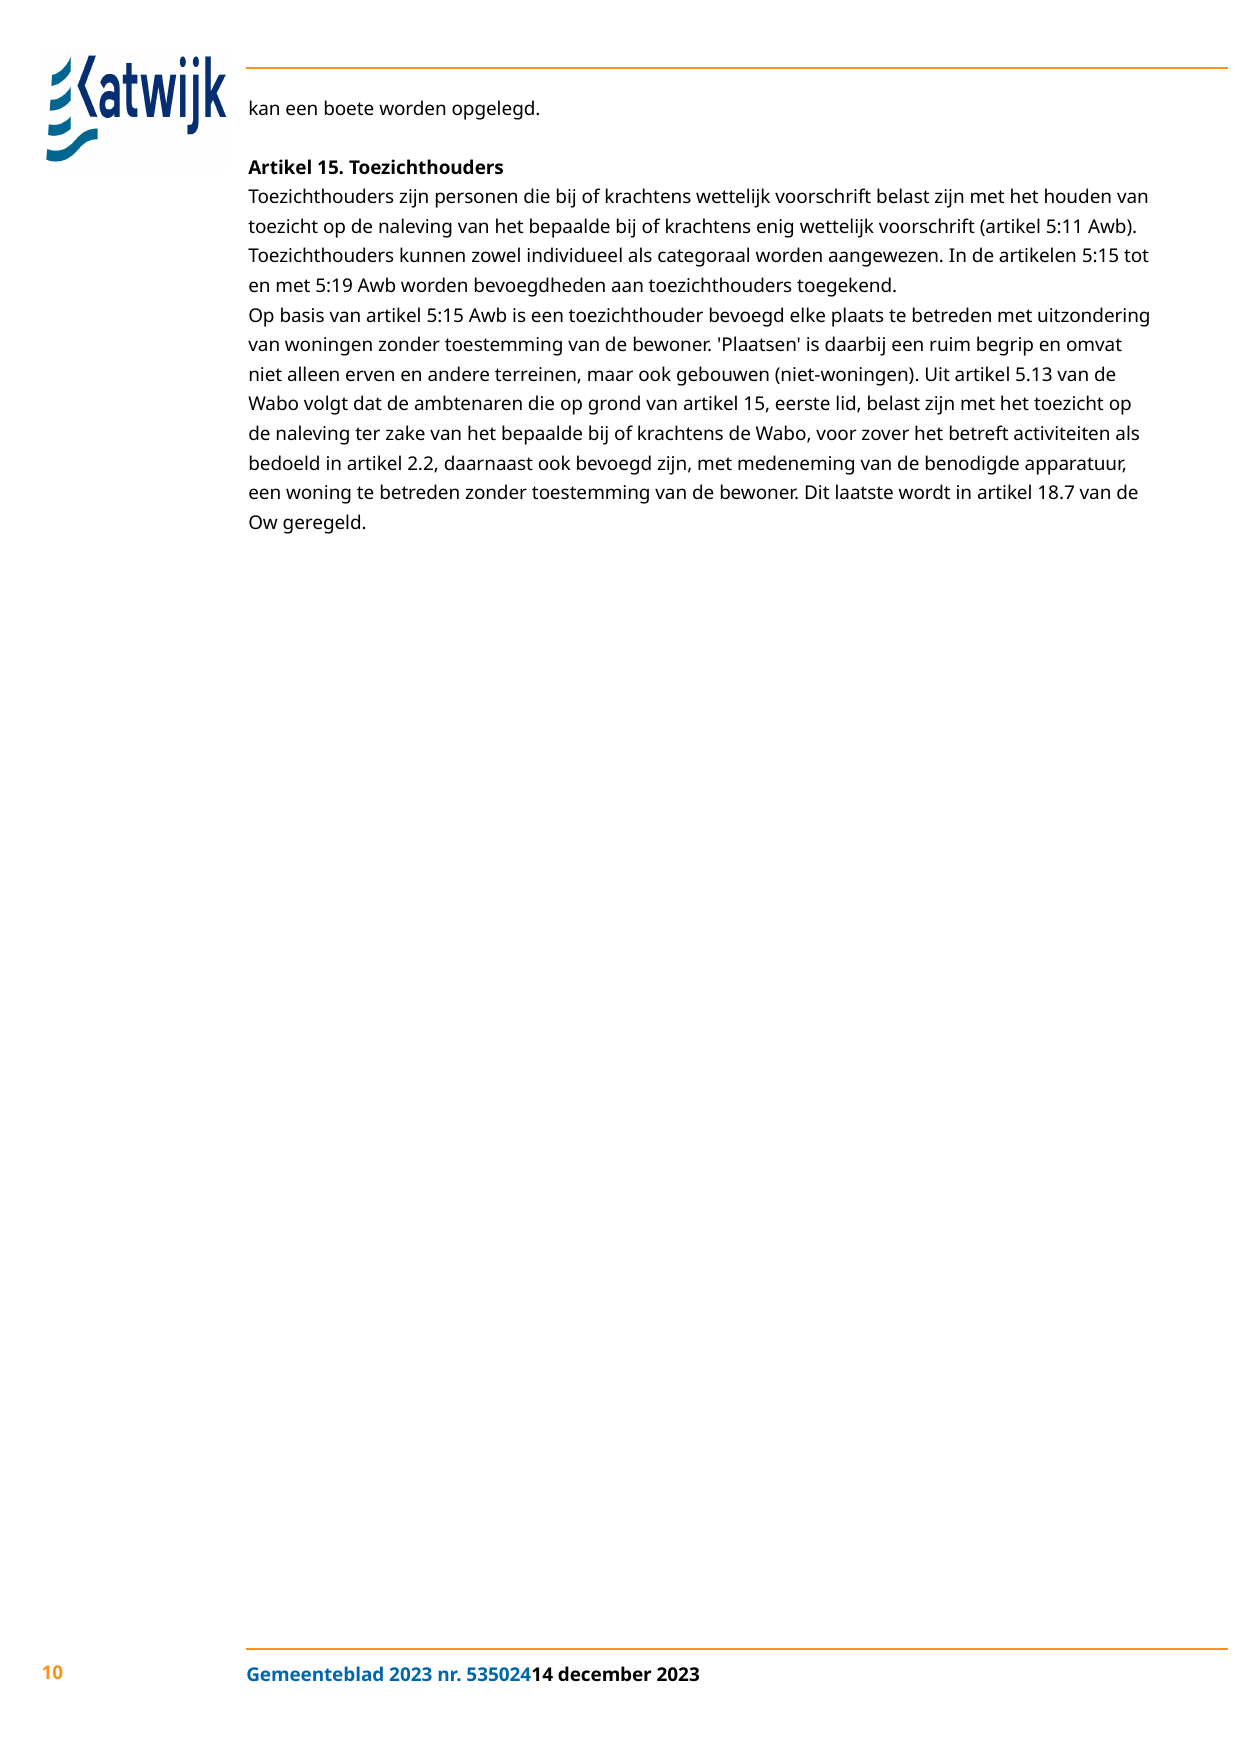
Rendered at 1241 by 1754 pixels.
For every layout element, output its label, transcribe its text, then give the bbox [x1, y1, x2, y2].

text Op basis van artikel 5:15 Awb is een toezichthouder bevoegd elke plaats te betreden met uitzondering van woningen zonder toestemming van de bewoner. 'Plaatsen' is daarbij een ruim begrip en omvat niet alleen erven en andere terreinen, maar ook gebouwen (niet-woningen). Uit artikel 5.13 van de Wabo volgt dat de ambtenaren die op grond van artikel 15, eerste lid, belast zijn met het toezicht op de naleving ter zake van het bepaalde bij of krachtens de Wabo, voor zover het betreft activiteiten als bedoeld in artikel 2.2, daarnaast ook bevoegd zijn, met medeneming van de benodigde apparatuur, een woning te betreden zonder toestemming van de bewoner. Dit laatste wordt in artikel 18.7 van de Ow geregeld. [248, 302, 1152, 535]
picture [41, 47, 231, 172]
text Artikel 15. Toezichthouders [248, 154, 1152, 180]
text kan een boete worden opgelegd. [248, 95, 1152, 121]
text Toezichthouders zijn personen die bij of krachtens wettelijk voorschrift belast zijn met het houden van toezicht op de naleving van het bepaalde bij of krachtens enig wettelijk voorschrift (artikel 5:11 Awb). Toezichthouders kunnen zowel individueel als categoraal worden aangewezen. In de artikelen 5:15 tot en met 5:19 Awb worden bevoegdheden aan toezichthouders toegekend. [248, 183, 1152, 298]
